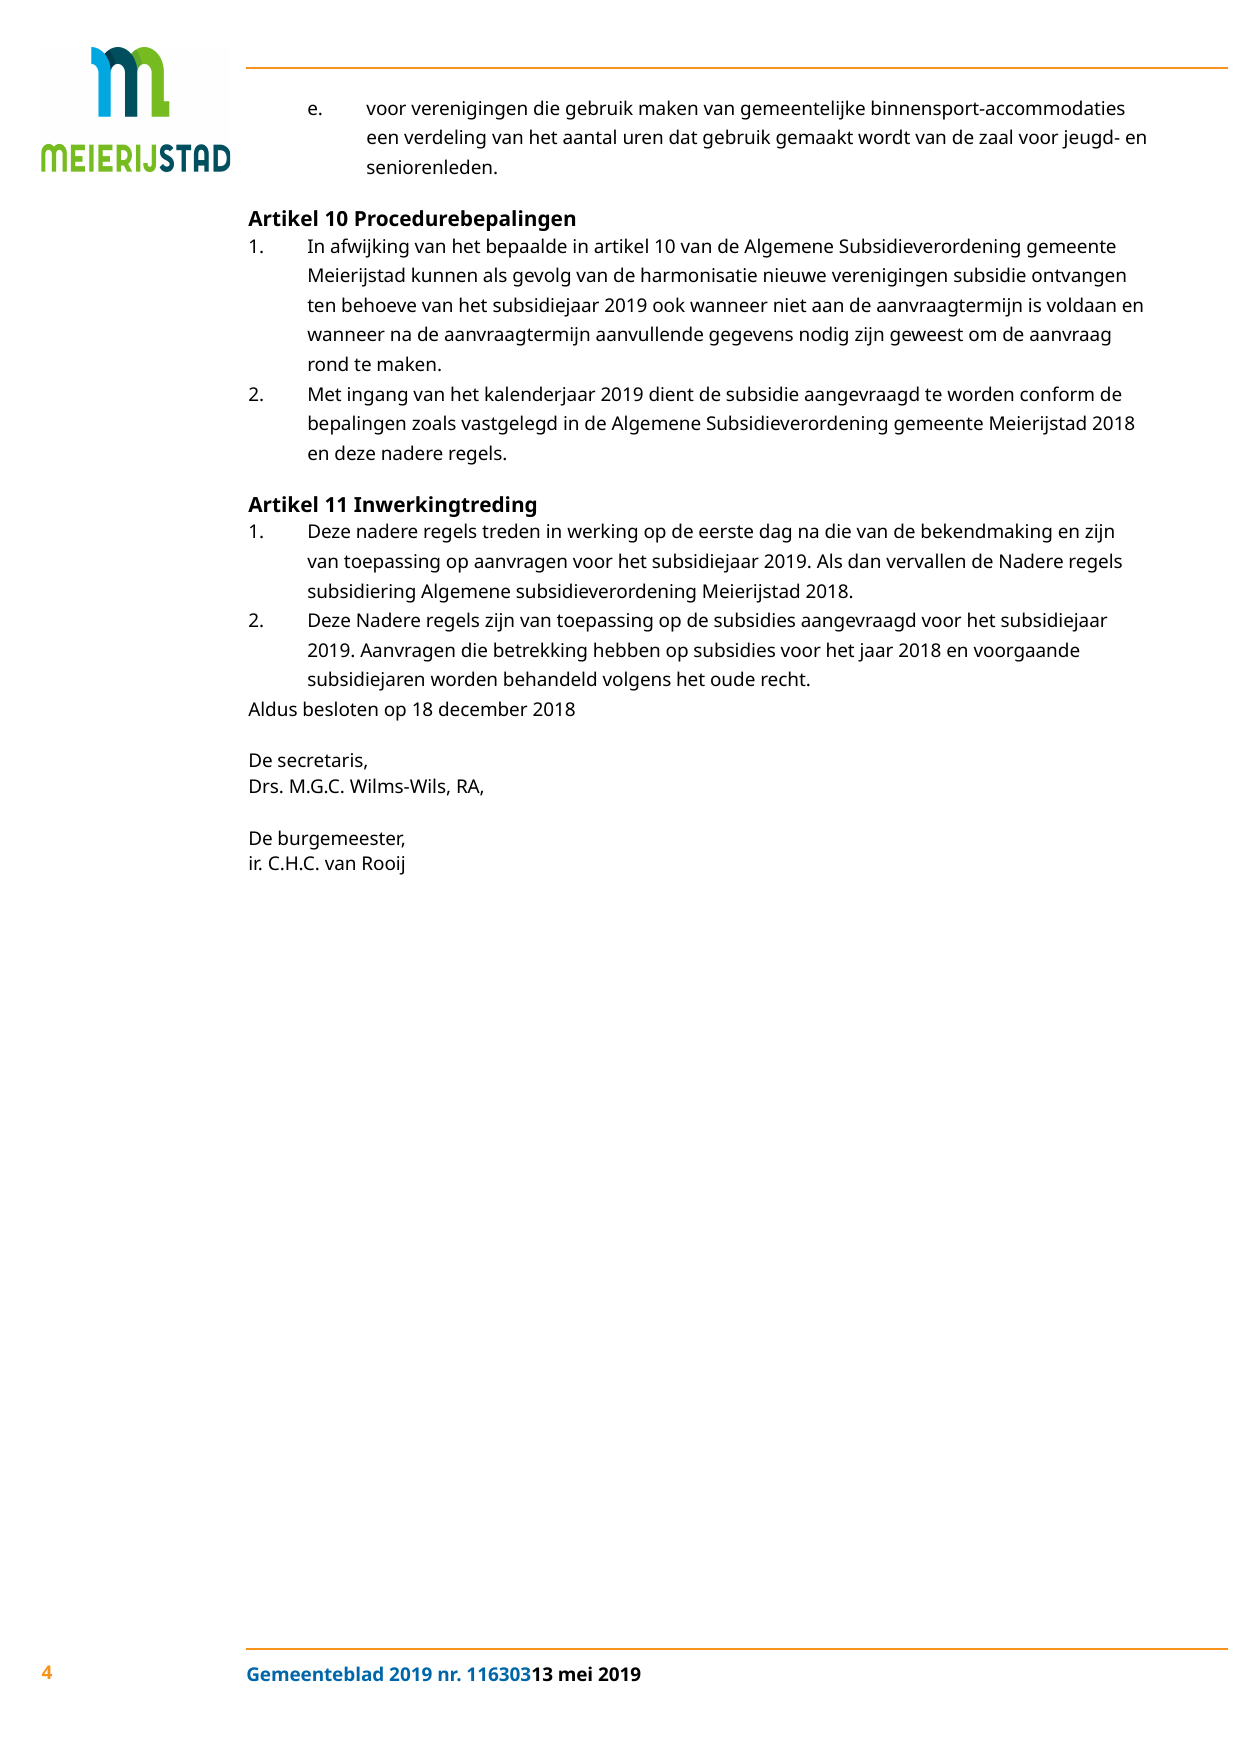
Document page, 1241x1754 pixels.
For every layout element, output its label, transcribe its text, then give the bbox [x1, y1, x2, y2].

text De burgemeester, [248, 825, 1152, 851]
text Drs. M.G.C. Wilms-Wils, RA, [248, 773, 1152, 799]
picture [41, 47, 231, 172]
text De secretaris, [248, 748, 1152, 773]
list Deze nadere regels treden in werking op de eerste dag na die van de bekendmaking en zijn van toepassing op aanvragen voor het subsidiejaar 2019. Als dan vervallen de Nadere regels subsidiering Algemene subsidieverordening Meierijstad 2018. [248, 519, 1152, 604]
list In afwijking van het bepaalde in artikel 10 van de Algemene Subsidieverordening gemeente Meierijstad kunnen als gevolg van de harmonisatie nieuwe verenigingen subsidie ontvangen ten behoeve van het subsidiejaar 2019 ook wanneer niet aan de aanvraagtermijn is voldaan en wanneer na de aanvraagtermijn aanvullende gegevens nodig zijn geweest om de aanvraag rond te maken. [248, 233, 1152, 377]
text Artikel 10 Procedurebepalingen [248, 204, 1152, 233]
list voor verenigingen die gebruik maken van gemeentelijke binnensport-accommodaties een verdeling van het aantal uren dat gebruik gemaakt wordt van de zaal voor jeugd- en seniorenleden. [307, 95, 1152, 180]
text ir. C.H.C. van Rooij [248, 851, 1152, 876]
list Met ingang van het kalenderjaar 2019 dient de subsidie aangevraagd te worden conform de bepalingen zoals vastgelegd in de Algemene Subsidieverordening gemeente Meierijstad 2018 en deze nadere regels. [248, 381, 1152, 466]
text Artikel 11 Inwerkingtreding [248, 490, 1152, 519]
list Deze Nadere regels zijn van toepassing op de subsidies aangevraagd voor het subsidiejaar 2019. Aanvragen die betrekking hebben op subsidies voor het jaar 2018 en voorgaande subsidiejaren worden behandeld volgens het oude recht. [248, 607, 1152, 692]
text Aldus besloten op 18 december 2018 [248, 696, 1152, 722]
